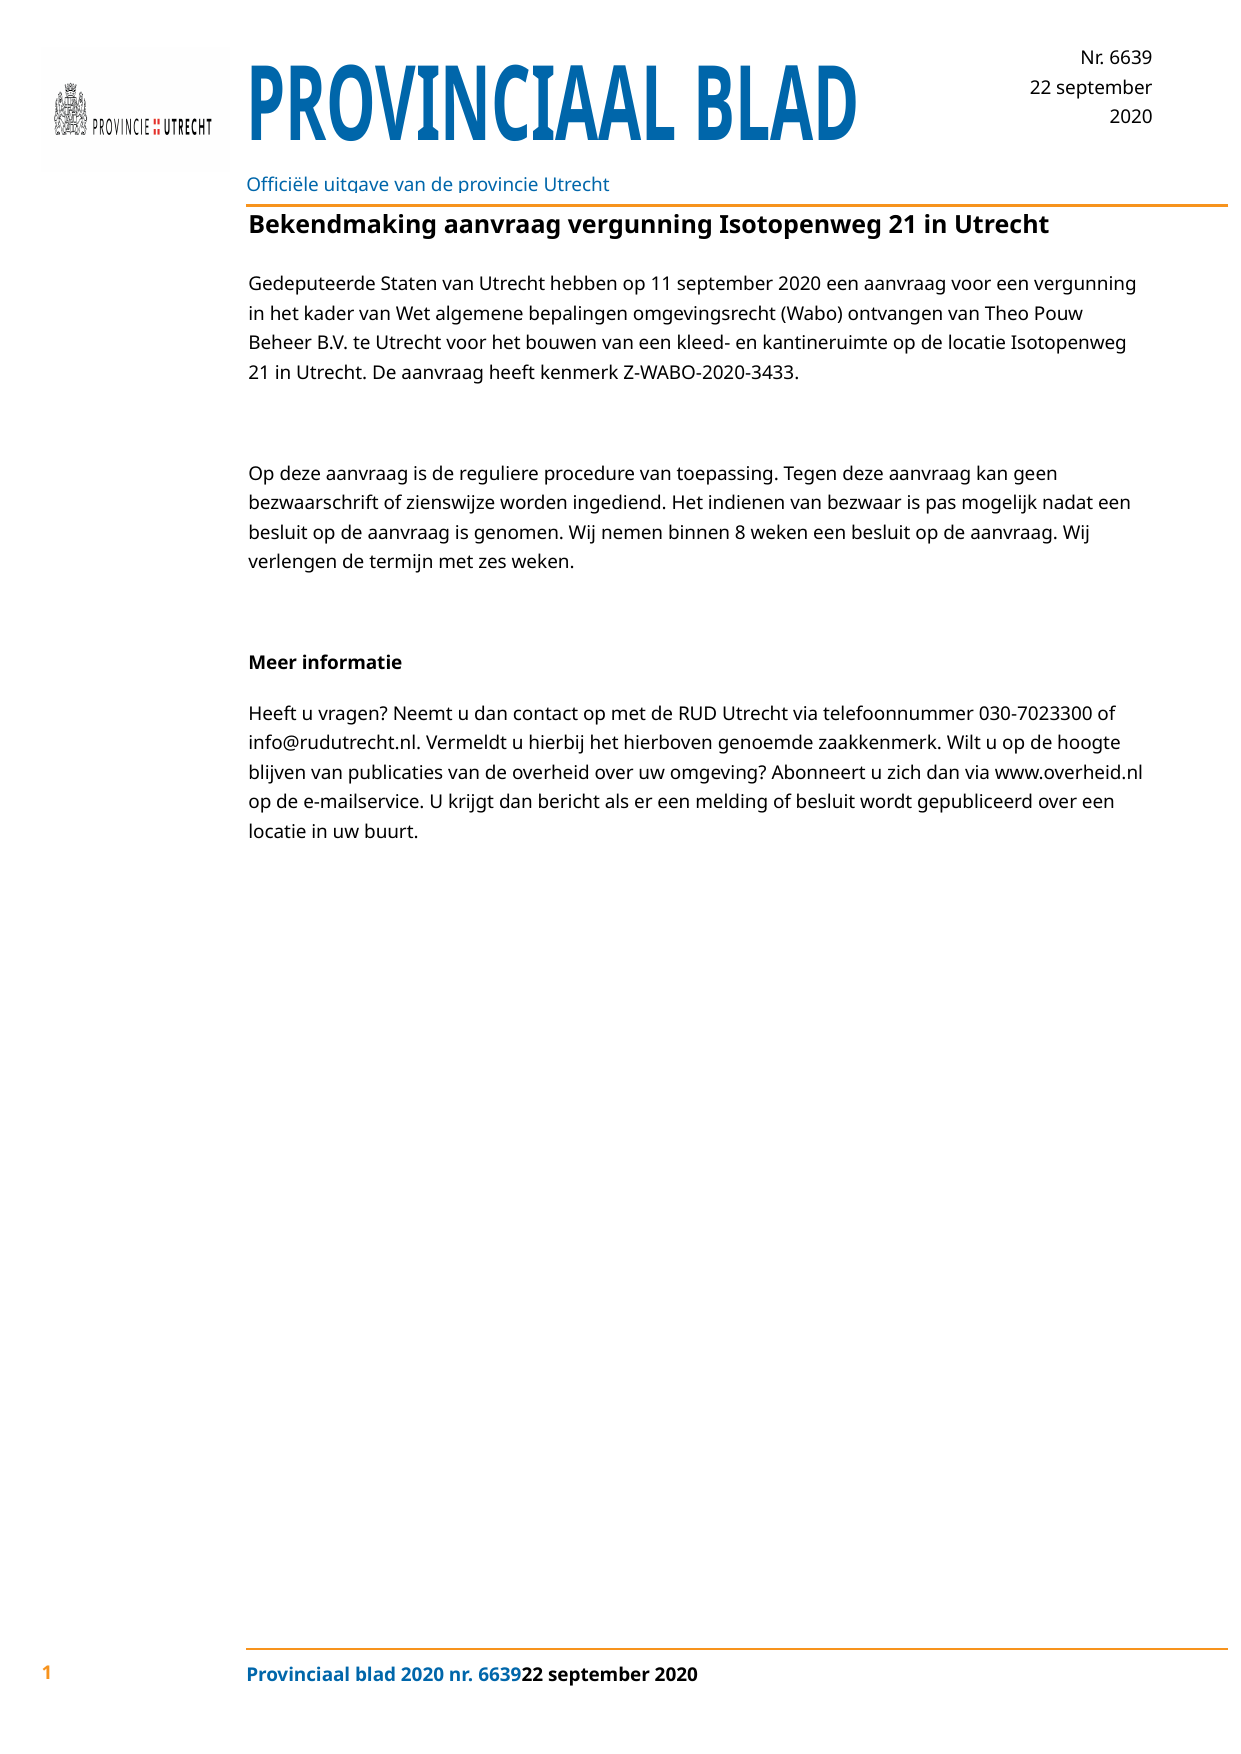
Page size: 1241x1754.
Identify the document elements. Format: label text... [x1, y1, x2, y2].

text Heeft u vragen? Neemt u dan contact op met de RUD Utrecht via telefoonnummer 030-7023300 of info@rudutrecht.nl. Vermeldt u hierbij het hierboven genoemde zaakkenmerk. Wilt u op de hoogte blijven van publicaties van de overheid over uw omgeving? Abonneert u zich dan via www.overheid.nl op de e-mailservice. U krijgt dan bericht als er een melding of besluit wordt gepubliceerd over een locatie in uw buurt. [248, 700, 1152, 844]
picture [41, 47, 231, 172]
text Op deze aanvraag is de reguliere procedure van toepassing. Tegen deze aanvraag kan geen bezwaarschrift of zienswijze worden ingediend. Het indienen van bezwaar is pas mogelijk nadat een besluit op de aanvraag is genomen. Wij nemen binnen 8 weken een besluit op de aanvraag. Wij verlengen de termijn met zes weken. [248, 460, 1152, 574]
text Meer informatie [248, 649, 1152, 675]
text Gedeputeerde Staten van Utrecht hebben op 11 september 2020 een aanvraag voor een vergunning in het kader van Wet algemene bepalingen omgevingsrecht (Wabo) ontvangen van Theo Pouw Beheer B.V. te Utrecht voor het bouwen van een kleed- en kantineruimte op de locatie Isotopenweg 21 in Utrecht. De aanvraag heeft kenmerk Z-WABO-2020-3433. [248, 270, 1152, 385]
text Bekendmaking aanvraag vergunning Isotopenweg 21 in Utrecht [248, 207, 1152, 241]
